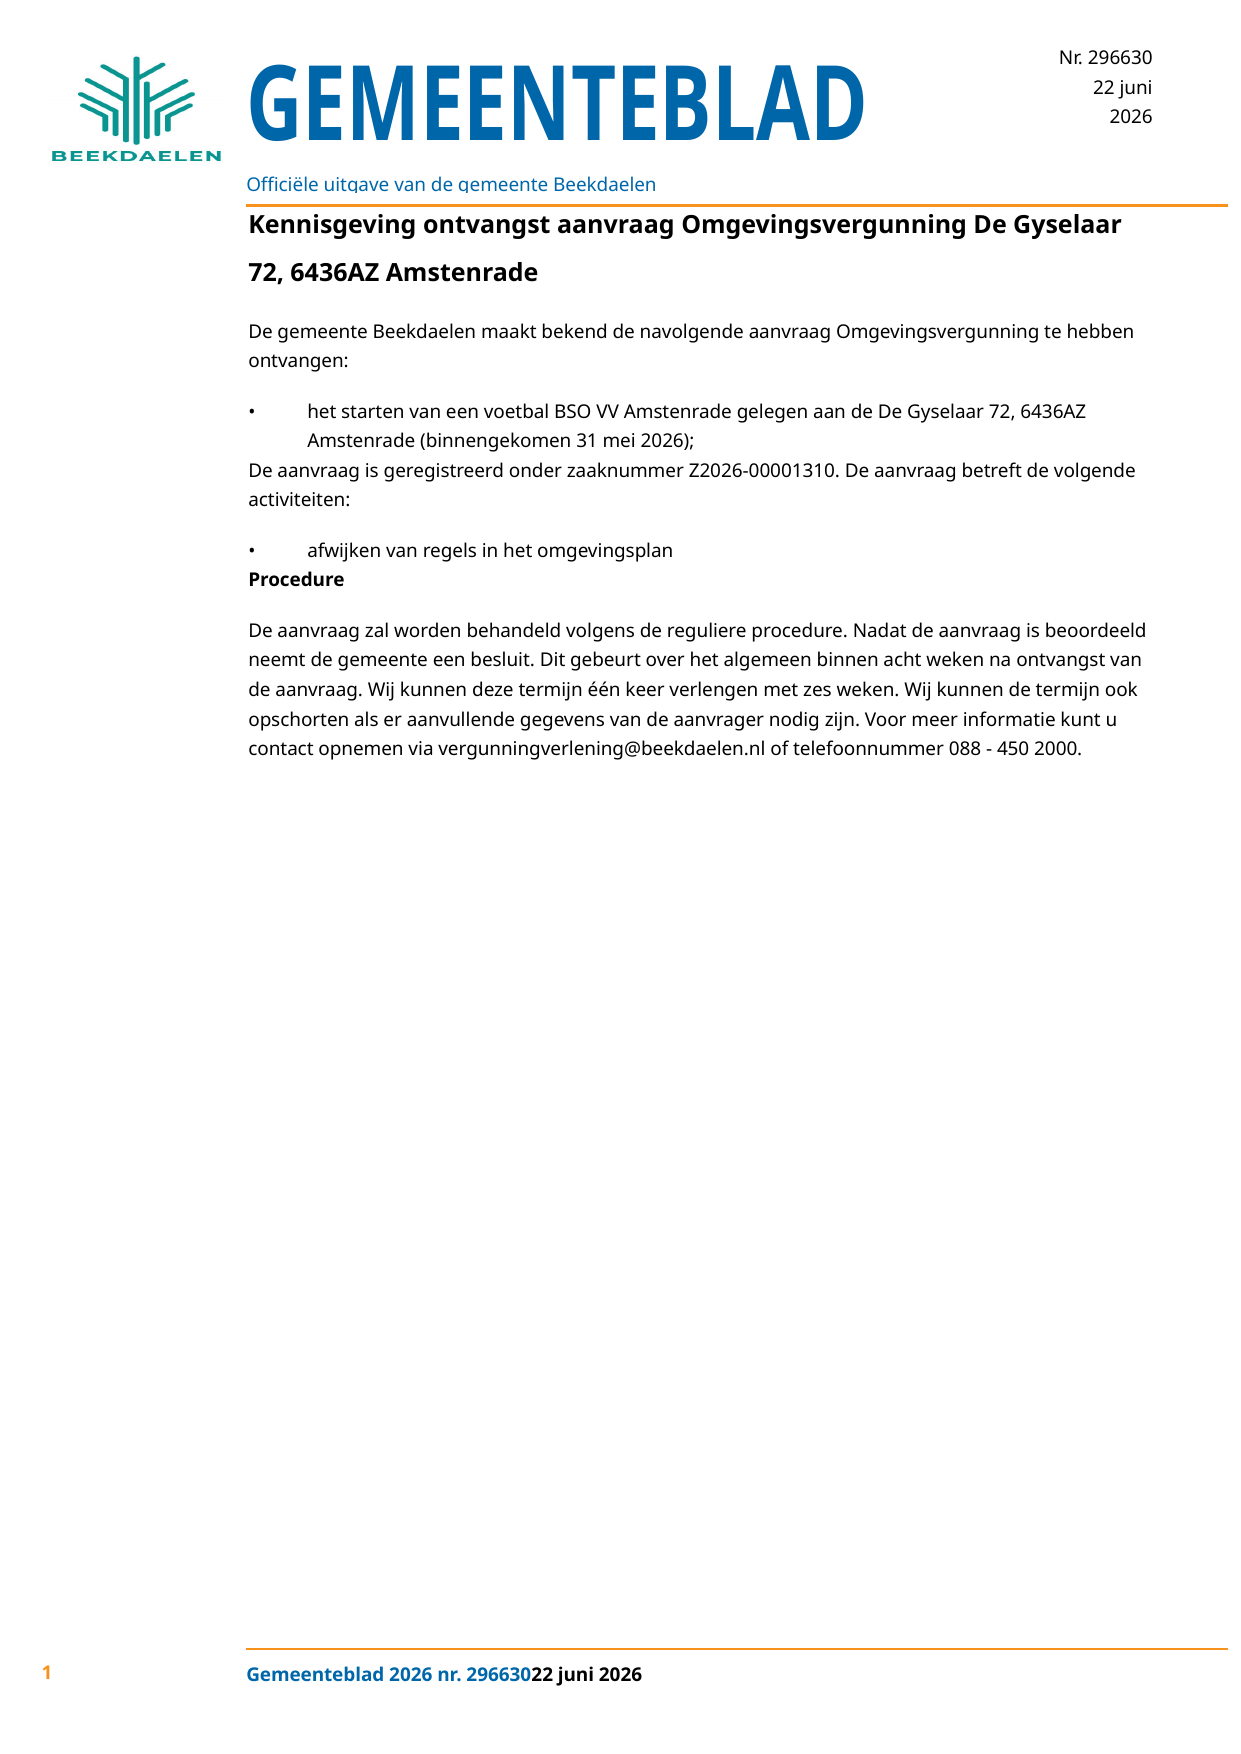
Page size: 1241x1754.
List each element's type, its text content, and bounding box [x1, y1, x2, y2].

list afwijken van regels in het omgevingsplan [248, 537, 1152, 563]
picture [41, 47, 231, 172]
list het starten van een voetbal BSO VV Amstenrade gelegen aan de De Gyselaar 72, 6436AZ Amstenrade (binnengekomen 31 mei 2026); [248, 398, 1152, 453]
text Kennisgeving ontvangst aanvraag Omgevingsvergunning De Gyselaar 72, 6436AZ Amstenrade [248, 207, 1152, 288]
text De gemeente Beekdaelen maakt bekend de navolgende aanvraag Omgevingsvergunning te hebben ontvangen: [248, 318, 1152, 373]
text De aanvraag is geregistreerd onder zaaknummer Z2026-00001310. De aanvraag betreft de volgende activiteiten: [248, 457, 1152, 512]
text De aanvraag zal worden behandeld volgens de reguliere procedure. Nadat de aanvraag is beoordeeld neemt de gemeente een besluit. Dit gebeurt over het algemeen binnen acht weken na ontvangst van de aanvraag. Wij kunnen deze termijn één keer verlengen met zes weken. Wij kunnen de termijn ook opschorten als er aanvullende gegevens van de aanvrager nodig zijn. Voor meer informatie kunt u contact opnemen via vergunningverlening@beekdaelen.nl of telefoonnummer 088 - 450 2000. [248, 617, 1152, 761]
text Procedure [248, 567, 1152, 592]
